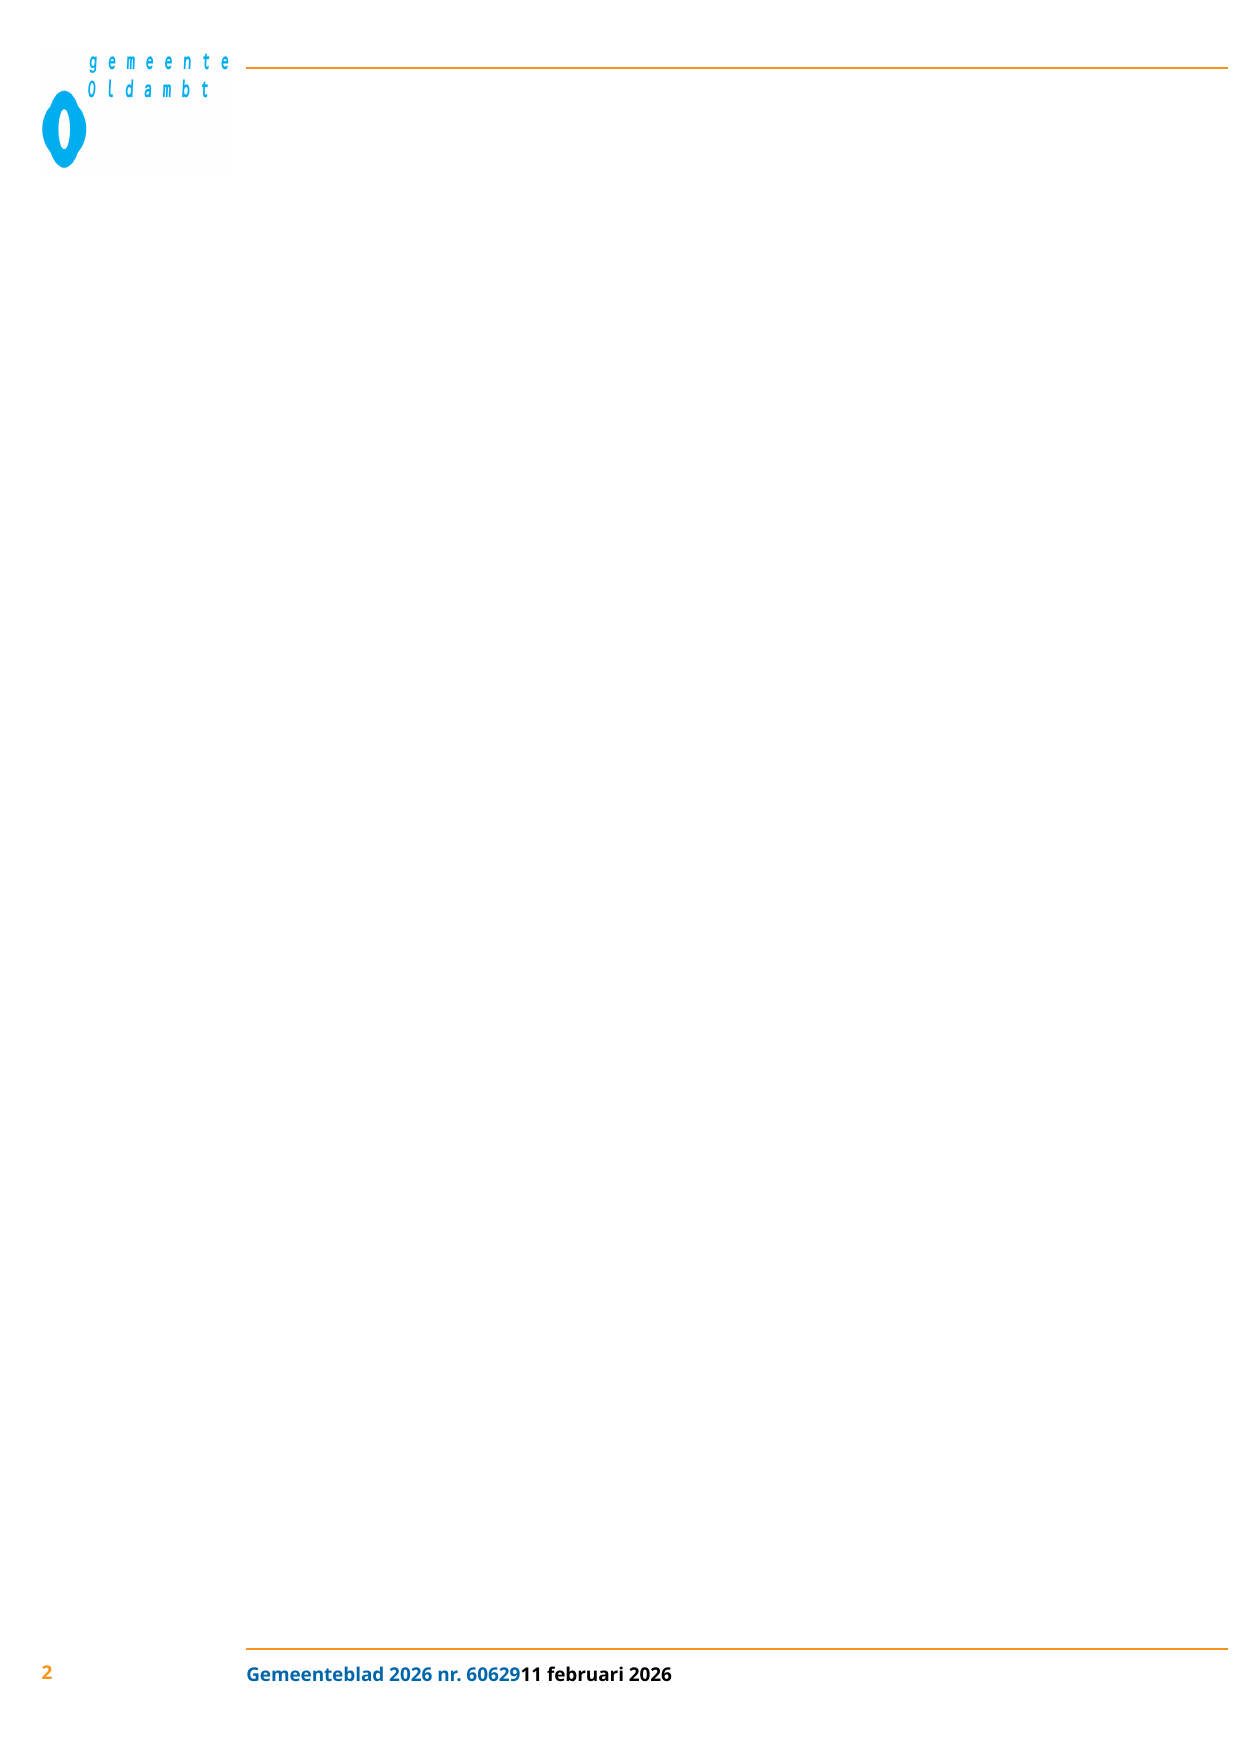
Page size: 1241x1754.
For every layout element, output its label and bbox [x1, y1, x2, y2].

picture [41, 47, 231, 172]
